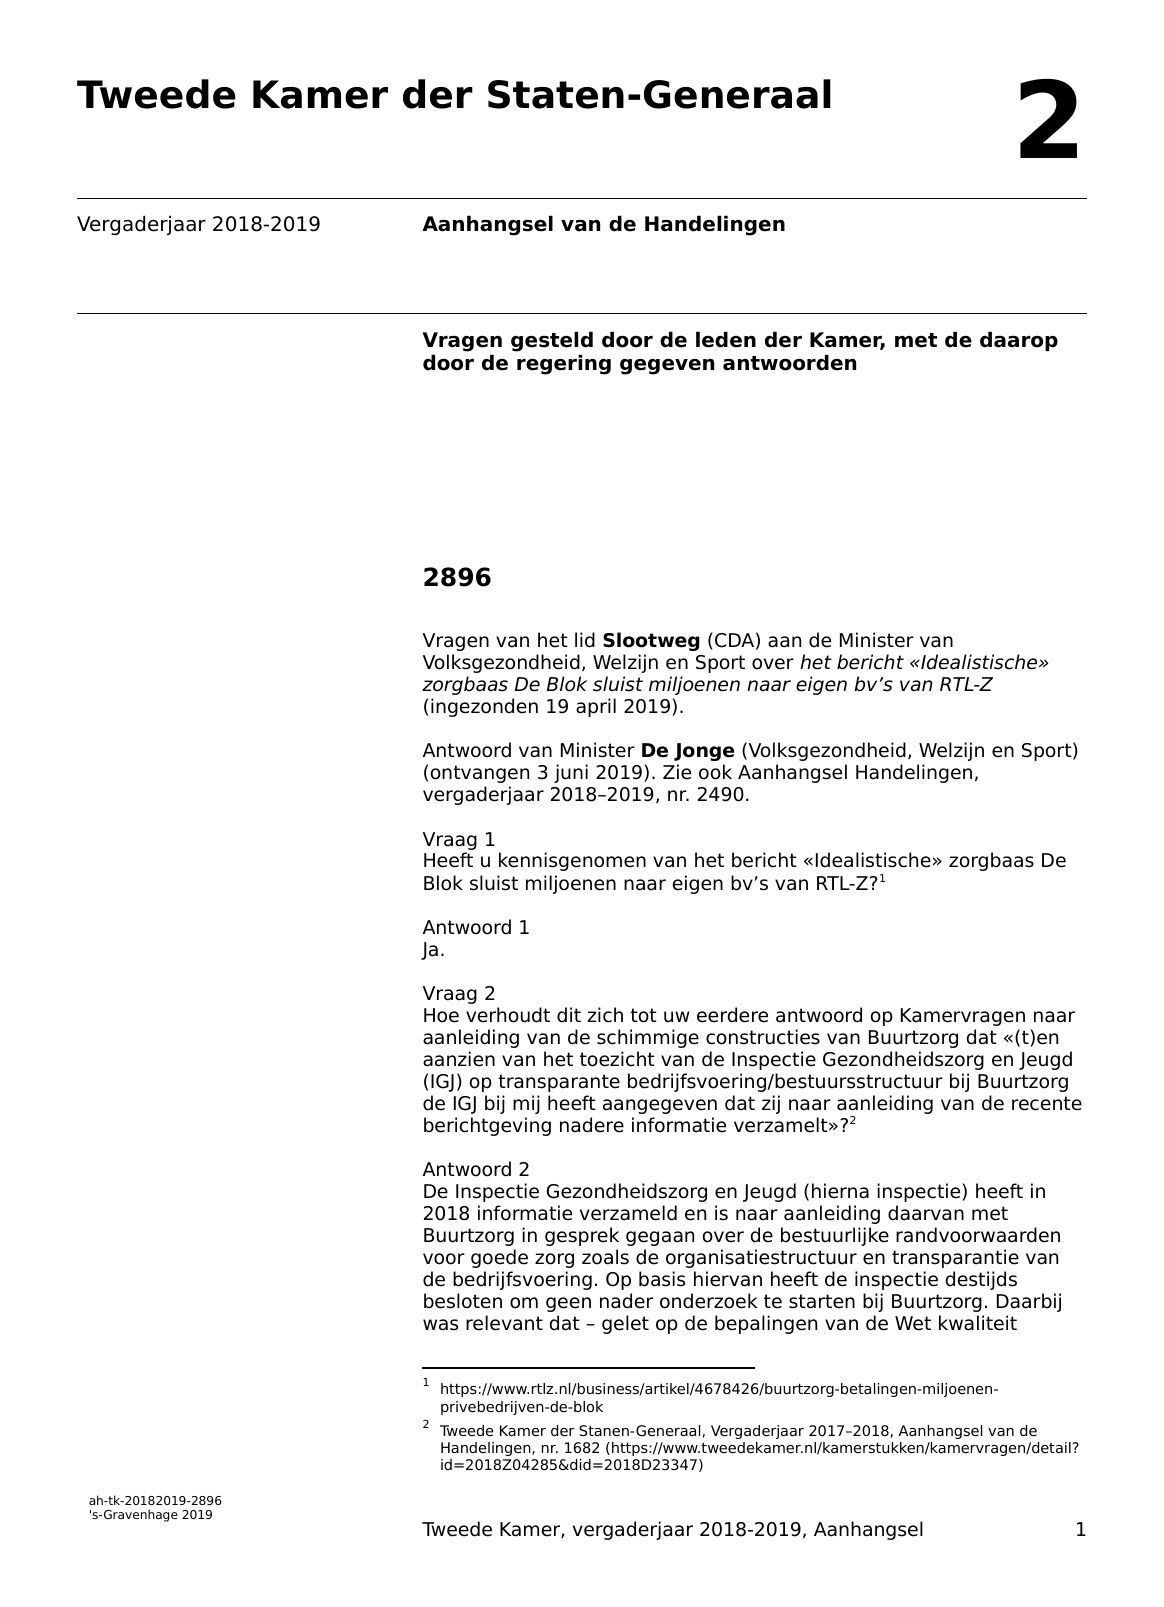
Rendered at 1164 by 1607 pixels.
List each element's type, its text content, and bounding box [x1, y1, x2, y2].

table_header Tweede Kamer der Staten-Generaal [77, 59, 886, 198]
text Tweede Kamer der Stanen-Generaal, Vergaderjaar 2017–2018, Aanhangsel van de Handelingen, nr. 1682 (https://www.tweedekamer.nl/kamerstukken/kamervragen/detail?id=2018Z04285&did=2018D23347) [422, 1418, 1087, 1474]
table_cell [77, 314, 422, 375]
text Vraag 1 [422, 828, 1087, 850]
table_header 2 [886, 59, 1087, 198]
text De Inspectie Gezondheidszorg en Jeugd (hierna inspectie) heeft in 2018 informatie verzameld en is naar aanleiding daarvan met Buurtzorg in gesprek gegaan over de bestuurlijke randvoorwaarden voor goede zorg zoals de organisatiestructuur en transparantie van de bedrijfsvoering. Op basis hiervan heeft de inspectie destijds besloten om geen nader onderzoek te starten bij Buurtzorg. Daarbij was relevant dat – gelet op de bepalingen van de Wet kwaliteit [422, 1181, 1087, 1334]
table_cell Vragen gesteld door de leden der Kamer, met de daarop door de regering gegeven antwoorden [422, 314, 1087, 375]
text Antwoord 2 [422, 1159, 1087, 1181]
text ah-tk-20182019-2896 [88, 1494, 323, 1508]
text https://www.rtlz.nl/business/artikel/4678426/buurtzorg-betalingen-miljoenen-privebedrijven-de-blok [422, 1377, 1087, 1416]
text Ja. [422, 938, 1087, 961]
text Hoe verhoudt dit zich tot uw eerdere antwoord op Kamervragen naar aanleiding van de schimmige constructies van Buurtzorg dat «(t)en aanzien van het toezicht van de Inspectie Gezondheidszorg en Jeugd (IGJ) op transparante bedrijfsvoering/bestuursstructuur bij Buurtzorg de IGJ bij mij heeft aangegeven dat zij naar aanleiding van de recente berichtgeving nadere informatie verzamelt»? [422, 1005, 1087, 1137]
text Heeft u kennisgenomen van het bericht «Idealistische» zorgbaas De Blok sluist miljoenen naar eigen bv’s van RTL-Z? [422, 850, 1087, 894]
text Vraag 2 [422, 983, 1087, 1005]
table_cell Vergaderjaar 2018-2019 [77, 199, 422, 313]
text Antwoord 1 [422, 917, 1087, 938]
text 's-Gravenhage 2019 [88, 1508, 323, 1522]
table_cell Aanhangsel van de Handelingen [422, 199, 1087, 313]
text 2896 [422, 563, 1087, 592]
text Vragen van het lid Slootweg (CDA) aan de Minister van Volksgezondheid, Welzijn en Sport over het bericht «Idealistische» zorgbaas De Blok sluist miljoenen naar eigen bv’s van RTL-Z (ingezonden 19 april 2019). [422, 630, 1087, 718]
text Antwoord van Minister De Jonge (Volksgezondheid, Welzijn en Sport) (ontvangen 3 juni 2019). Zie ook Aanhangsel Handelingen, vergaderjaar 2018–2019, nr. 2490. [422, 740, 1087, 806]
